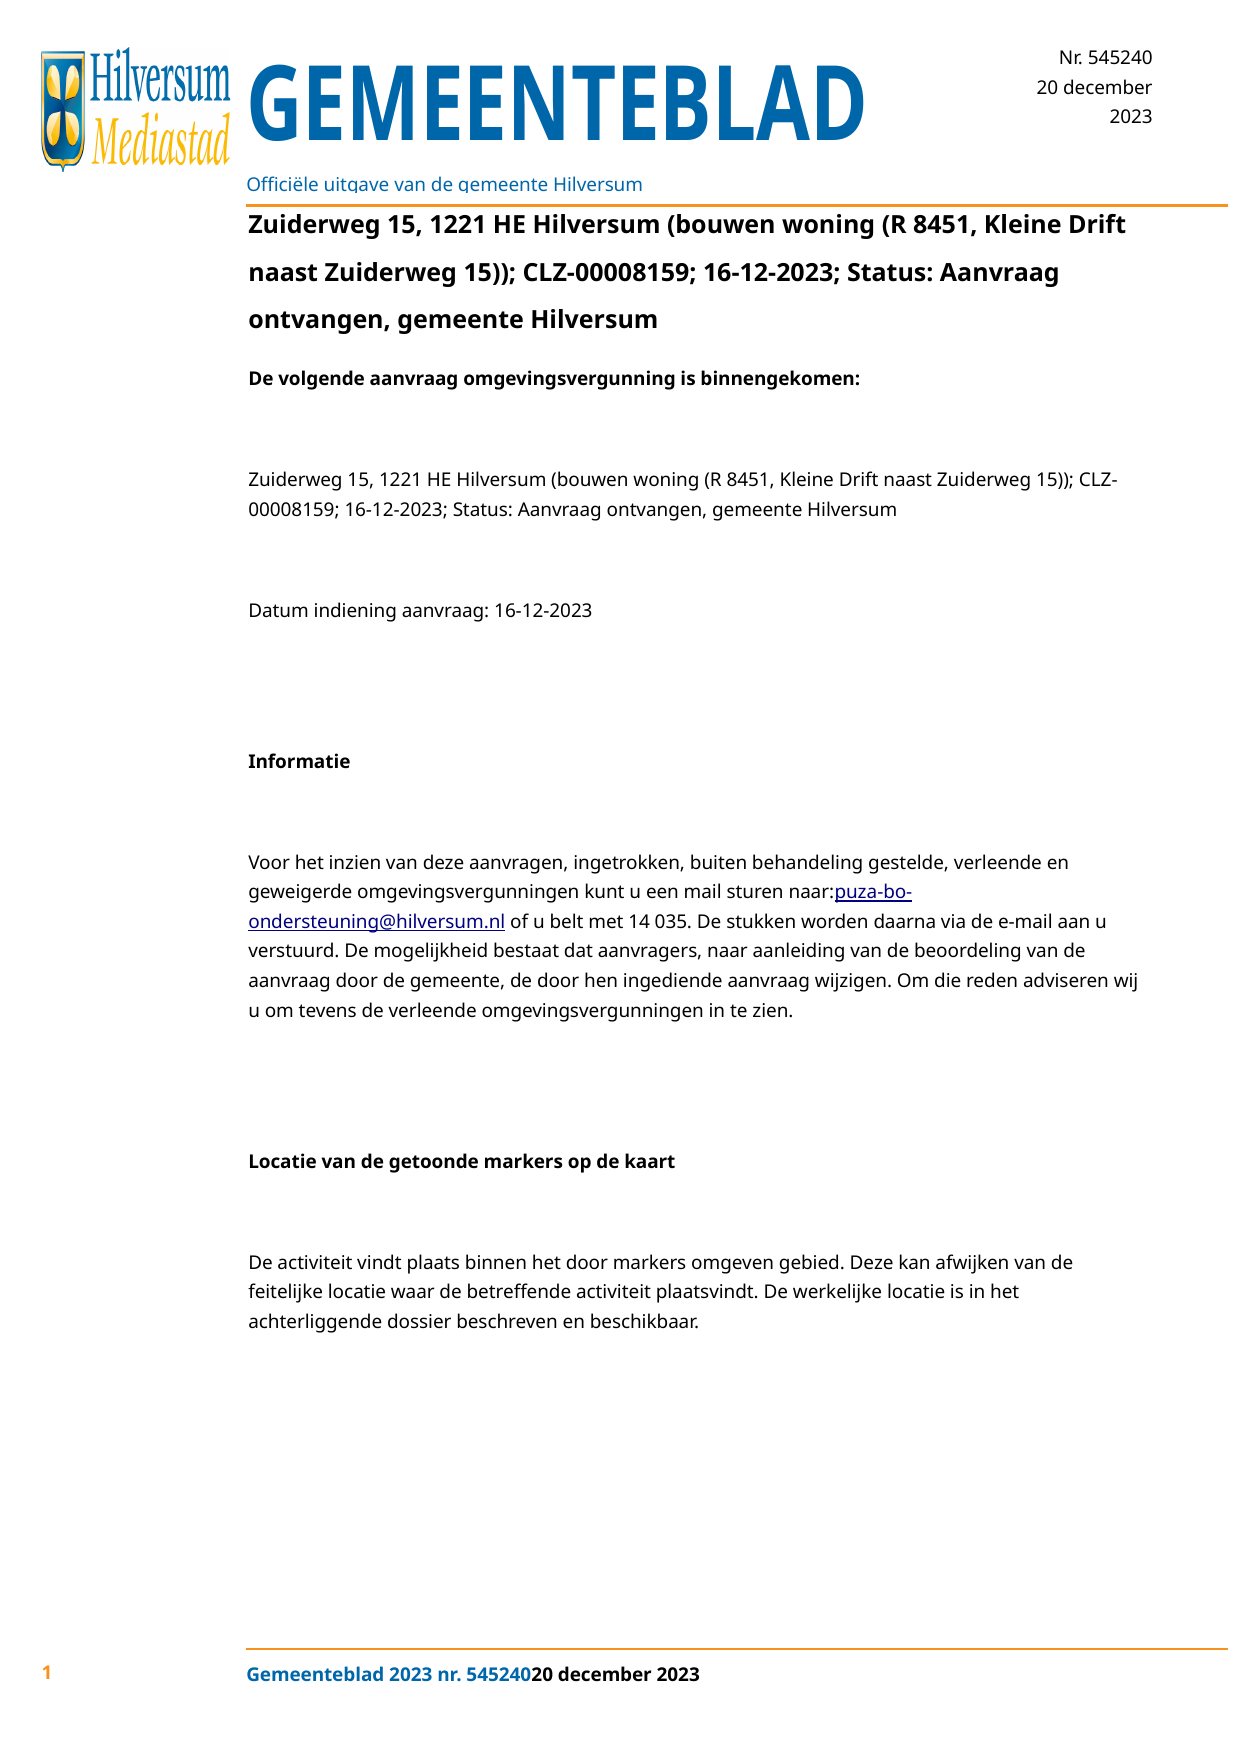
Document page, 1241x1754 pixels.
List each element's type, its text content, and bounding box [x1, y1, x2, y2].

text Informatie [248, 748, 1152, 774]
text Voor het inzien van deze aanvragen, ingetrokken, buiten behandeling gestelde, verleende en geweigerde omgevingsvergunningen kunt u een mail sturen naar:puza-bo-ondersteuning@hilversum.nl of u belt met 14 035. De stukken worden daarna via de e-mail aan u verstuurd. De mogelijkheid bestaat dat aanvragers, naar aanleiding van de beoordeling van de aanvraag door de gemeente, de door hen ingediende aanvraag wijzigen. Om die reden adviseren wij u om tevens de verleende omgevingsvergunningen in te zien. [248, 849, 1152, 1022]
text Datum indiening aanvraag: 16-12-2023 [248, 597, 1152, 622]
picture [41, 47, 231, 172]
text Zuiderweg 15, 1221 HE Hilversum (bouwen woning (R 8451, Kleine Drift naast Zuiderweg 15)); CLZ-00008159; 16-12-2023; Status: Aanvraag ontvangen, gemeente Hilversum [248, 207, 1152, 336]
text Locatie van de getoonde markers op de kaart [248, 1148, 1152, 1174]
text De volgende aanvraag omgevingsvergunning is binnengekomen: [248, 366, 1152, 391]
text De activiteit vindt plaats binnen het door markers omgeven gebied. Deze kan afwijken van de feitelijke locatie waar de betreffende activiteit plaatsvindt. De werkelijke locatie is in het achterliggende dossier beschreven en beschikbaar. [248, 1249, 1152, 1334]
text Zuiderweg 15, 1221 HE Hilversum (bouwen woning (R 8451, Kleine Drift naast Zuiderweg 15)); CLZ-00008159; 16-12-2023; Status: Aanvraag ontvangen, gemeente Hilversum [248, 466, 1152, 522]
